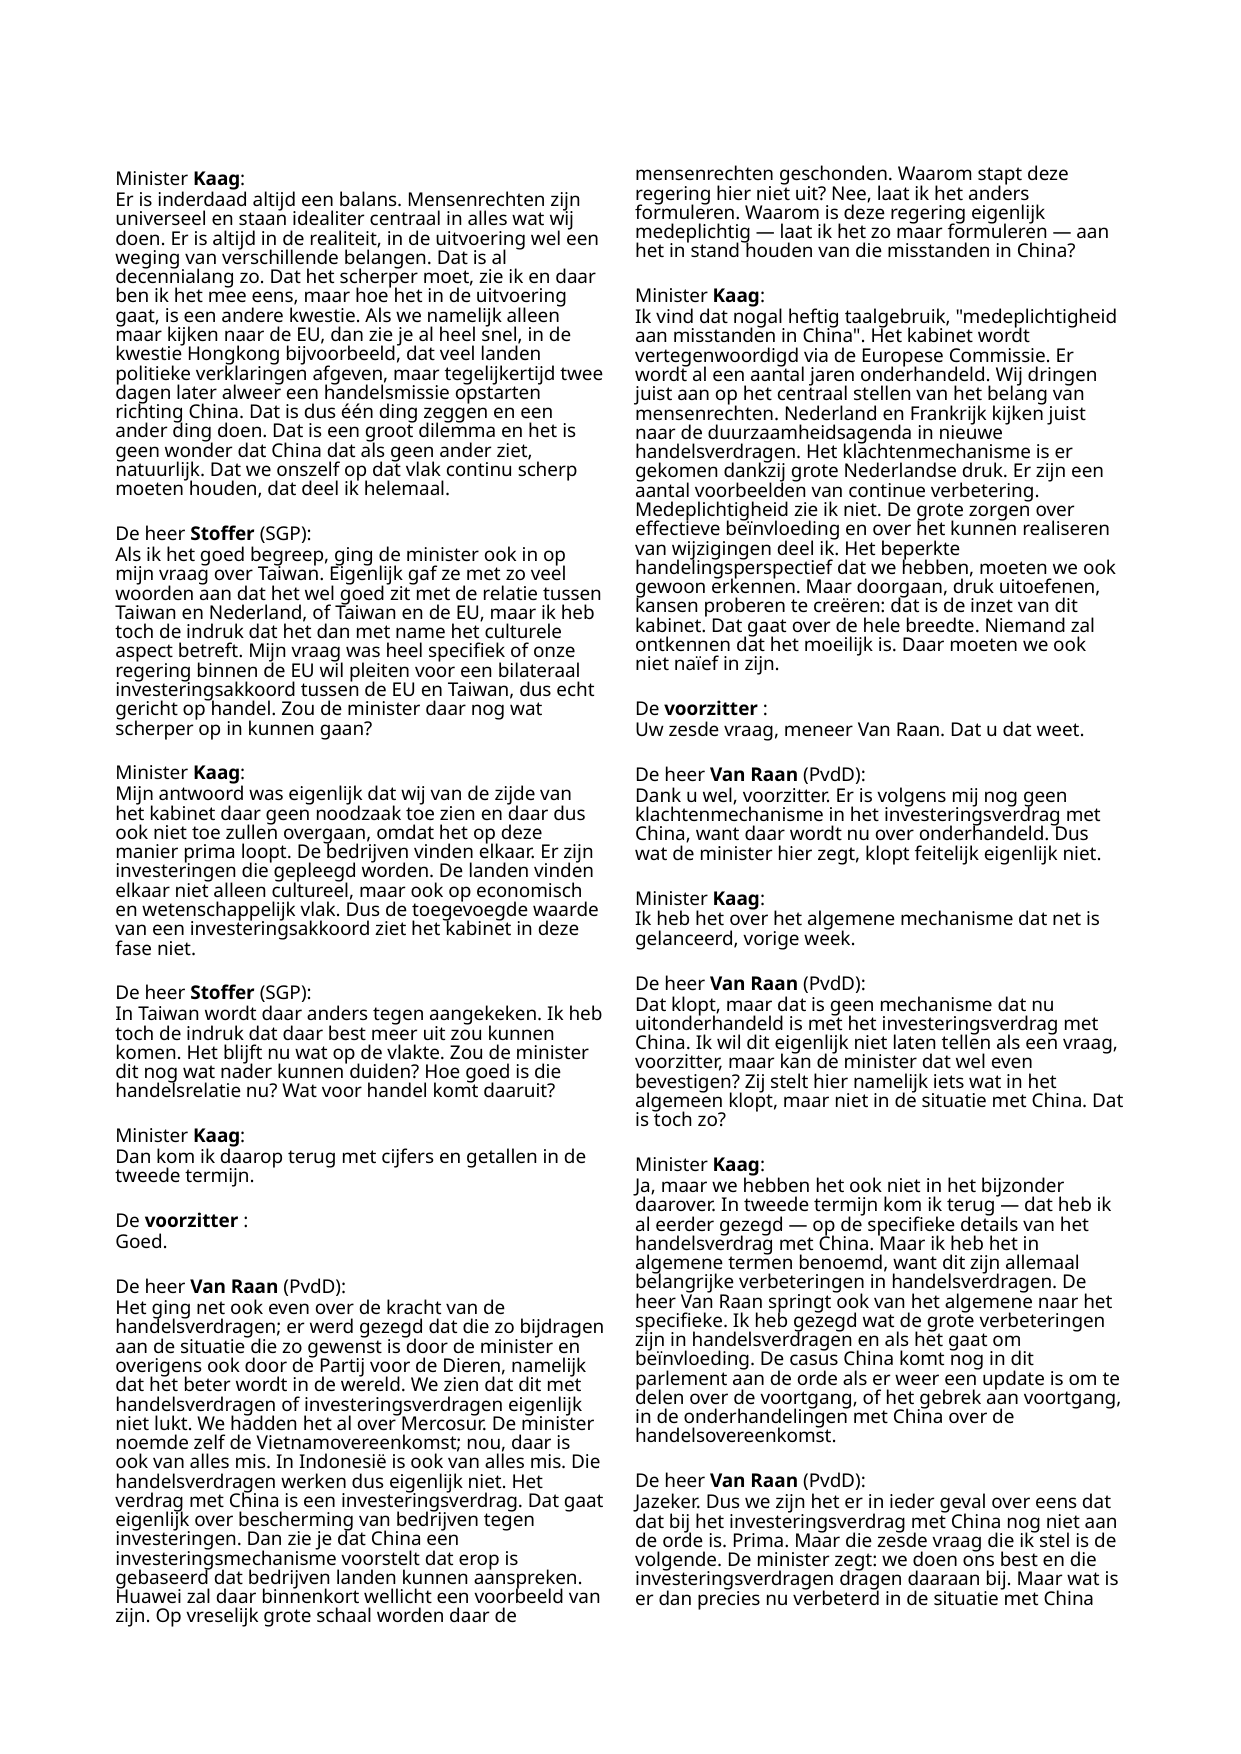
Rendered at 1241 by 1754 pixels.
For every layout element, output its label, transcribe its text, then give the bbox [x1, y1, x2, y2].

text De heer Stoffer (SGP): [115, 520, 605, 546]
text Dan kom ik daarop terug met cijfers en getallen in de tweede termijn. [115, 1148, 605, 1187]
text Ik heb het over het algemene mechanisme dat net is gelanceerd, vorige week. [635, 910, 1125, 949]
text De voorzitter : [635, 695, 1125, 721]
text In Taiwan wordt daar anders tegen aangekeken. Ik heb toch de indruk dat daar best meer uit zou kunnen komen. Het blijft nu wat op de vlakte. Zou de minister dit nog wat nader kunnen duiden? Hoe goed is die handelsrelatie nu? Wat voor handel komt daaruit? [115, 1005, 605, 1102]
text Minister Kaag: [635, 1151, 1125, 1177]
text De voorzitter : [115, 1208, 605, 1233]
text Jazeker. Dus we zijn het er in ieder geval over eens dat dat bij het investeringsverdrag met China nog niet aan de orde is. Prima. Maar die zesde vraag die ik stel is de volgende. De minister zegt: we doen ons best en die investeringsverdragen dragen daaraan bij. Maar wat is er dan precies nu verbeterd in de situatie met China [635, 1493, 1125, 1609]
text De heer Van Raan (PvdD): [635, 761, 1125, 787]
text De heer Stoffer (SGP): [115, 979, 605, 1005]
text Goed. [115, 1233, 605, 1253]
text De heer Van Raan (PvdD): [635, 1468, 1125, 1493]
text Er is inderdaad altijd een balans. Mensenrechten zijn universeel en staan idealiter centraal in alles wat wij doen. Er is altijd in de realiteit, in de uitvoering wel een weging van verschillende belangen. Dat is al decennialang zo. Dat het scherper moet, zie ik en daar ben ik het mee eens, maar hoe het in de uitvoering gaat, is een andere kwestie. Als we namelijk alleen maar kijken naar de EU, dan zie je al heel snel, in de kwestie Hongkong bijvoorbeeld, dat veel landen politieke verklaringen afgeven, maar tegelijkertijd twee dagen later alweer een handelsmissie opstarten richting China. Dat is dus één ding zeggen en een ander ding doen. Dat is een groot dilemma en het is geen wonder dat China dat als geen ander ziet, natuurlijk. Dat we onszelf op dat vlak continu scherp moeten houden, dat deel ik helemaal. [115, 191, 605, 499]
text Uw zesde vraag, meneer Van Raan. Dat u dat weet. [635, 721, 1125, 740]
text Dank u wel, voorzitter. Er is volgens mij nog geen klachtenmechanisme in het investeringsverdrag met China, want daar wordt nu over onderhandeld. Dus wat de minister hier zegt, klopt feitelijk eigenlijk niet. [635, 787, 1125, 864]
text Minister Kaag: [635, 282, 1125, 308]
text mensenrechten geschonden. Waarom stapt deze regering hier niet uit? Nee, laat ik het anders formuleren. Waarom is deze regering eigenlijk medeplichtig — laat ik het zo maar formuleren — aan het in stand houden van die misstanden in China? [635, 165, 1125, 262]
text Als ik het goed begreep, ging de minister ook in op mijn vraag over Taiwan. Eigenlijk gaf ze met zo veel woorden aan dat het wel goed zit met de relatie tussen Taiwan en Nederland, of Taiwan en de EU, maar ik heb toch de indruk dat het dan met name het culturele aspect betreft. Mijn vraag was heel specifiek of onze regering binnen de EU wil pleiten voor een bilateraal investeringsakkoord tussen de EU en Taiwan, dus echt gericht op handel. Zou de minister daar nog wat scherper op in kunnen gaan? [115, 546, 605, 739]
text Minister Kaag: [115, 759, 605, 785]
text Ja, maar we hebben het ook niet in het bijzonder daarover. In tweede termijn kom ik terug — dat heb ik al eerder gezegd — op de specifieke details van het handelsverdrag met China. Maar ik heb het in algemene termen benoemd, want dit zijn allemaal belangrijke verbeteringen in handelsverdragen. De heer Van Raan springt ook van het algemene naar het specifieke. Ik heb gezegd wat de grote verbeteringen zijn in handelsverdragen en als het gaat om beïnvloeding. De casus China komt nog in dit parlement aan de orde als er weer een update is om te delen over de voortgang, of het gebrek aan voortgang, in de onderhandelingen met China over de handelsovereenkomst. [635, 1177, 1125, 1447]
text Minister Kaag: [115, 1122, 605, 1148]
text Ik vind dat nogal heftig taalgebruik, "medeplichtigheid aan misstanden in China". Het kabinet wordt vertegenwoordigd via de Europese Commissie. Er wordt al een aantal jaren onderhandeld. Wij dringen juist aan op het centraal stellen van het belang van mensenrechten. Nederland en Frankrijk kijken juist naar de duurzaamheidsagenda in nieuwe handelsverdragen. Het klachtenmechanisme is er gekomen dankzij grote Nederlandse druk. Er zijn een aantal voorbeelden van continue verbetering. Medeplichtigheid zie ik niet. De grote zorgen over effectieve beïnvloeding en over het kunnen realiseren van wijzigingen deel ik. Het beperkte handelingsperspectief dat we hebben, moeten we ook gewoon erkennen. Maar doorgaan, druk uitoefenen, kansen proberen te creëren: dat is de inzet van dit kabinet. Dat gaat over de hele breedte. Niemand zal ontkennen dat het moeilijk is. Daar moeten we ook niet naïef in zijn. [635, 308, 1125, 674]
text De heer Van Raan (PvdD): [115, 1273, 605, 1299]
text Minister Kaag: [115, 165, 605, 191]
text Het ging net ook even over de kracht van de handelsverdragen; er werd gezegd dat die zo bijdragen aan de situatie die zo gewenst is door de minister en overigens ook door de Partij voor de Dieren, namelijk dat het beter wordt in de wereld. We zien dat dit met handelsverdragen of investeringsverdragen eigenlijk niet lukt. We hadden het al over Mercosur. De minister noemde zelf de Vietnamovereenkomst; nou, daar is ook van alles mis. In Indonesië is ook van alles mis. Die handelsverdragen werken dus eigenlijk niet. Het verdrag met China is een investeringsverdrag. Dat gaat eigenlijk over bescherming van bedrijven tegen investeringen. Dan zie je dat China een investeringsmechanisme voorstelt dat erop is gebaseerd dat bedrijven landen kunnen aanspreken. Huawei zal daar binnenkort wellicht een voorbeeld van zijn. Op vreselijk grote schaal worden daar de [115, 1299, 605, 1627]
text De heer Van Raan (PvdD): [635, 970, 1125, 996]
text Minister Kaag: [635, 885, 1125, 910]
text Mijn antwoord was eigenlijk dat wij van de zijde van het kabinet daar geen noodzaak toe zien en daar dus ook niet toe zullen overgaan, omdat het op deze manier prima loopt. De bedrijven vinden elkaar. Er zijn investeringen die gepleegd worden. De landen vinden elkaar niet alleen cultureel, maar ook op economisch en wetenschappelijk vlak. Dus de toegevoegde waarde van een investeringsakkoord ziet het kabinet in deze fase niet. [115, 785, 605, 959]
text Dat klopt, maar dat is geen mechanisme dat nu uitonderhandeld is met het investeringsverdrag met China. Ik wil dit eigenlijk niet laten tellen als een vraag, voorzitter, maar kan de minister dat wel even bevestigen? Zij stelt hier namelijk iets wat in het algemeen klopt, maar niet in de situatie met China. Dat is toch zo? [635, 996, 1125, 1130]
